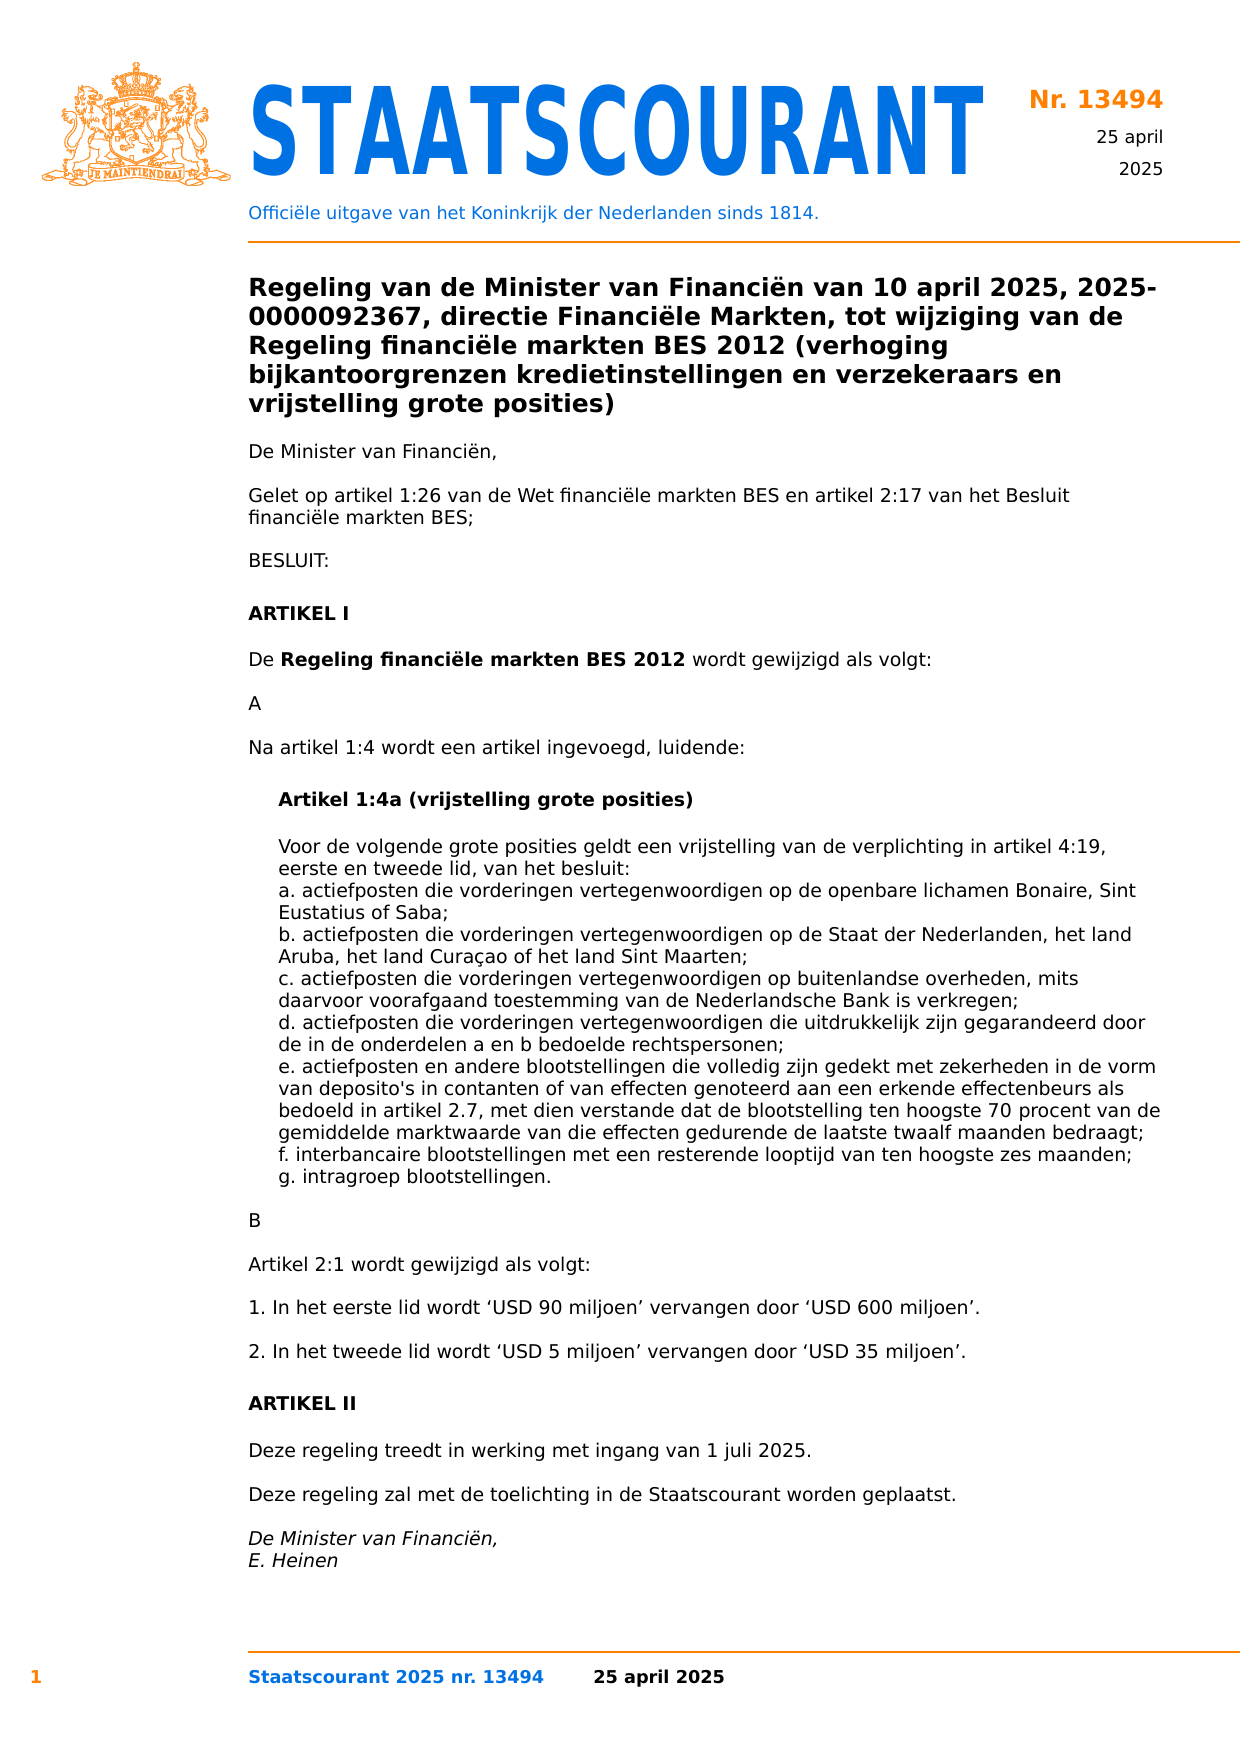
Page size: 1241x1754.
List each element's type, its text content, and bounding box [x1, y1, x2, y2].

text f. interbancaire blootstellingen met een resterende looptijd van ten hoogste zes maanden; [278, 1144, 1163, 1166]
text e. actiefposten en andere blootstellingen die volledig zijn gedekt met zekerheden in de vorm van deposito's in contanten of van effecten genoteerd aan een erkende effectenbeurs als bedoeld in artikel 2.7, met dien verstande dat de blootstelling ten hoogste 70 procent van de gemiddelde marktwaarde van die effecten gedurende de laatste twaalf maanden bedraagt; [278, 1056, 1163, 1144]
text Artikel 2:1 wordt gewijzigd als volgt: [248, 1253, 1163, 1275]
subtitle Artikel 1:4a (vrijstelling grote posities) [278, 789, 1163, 811]
text d. actiefposten die vorderingen vertegenwoordigen die uitdrukkelijk zijn gegarandeerd door de in de onderdelen a en b bedoelde rechtspersonen; [278, 1012, 1163, 1056]
subtitle ARTIKEL II [248, 1393, 1163, 1415]
text Na artikel 1:4 wordt een artikel ingevoegd, luidende: [248, 737, 1163, 759]
text Deze regeling zal met de toelichting in de Staatscourant worden geplaatst. [248, 1484, 1163, 1506]
text De Regeling financiële markten BES 2012 wordt gewijzigd als volgt: [248, 649, 1163, 671]
picture [41, 62, 231, 186]
subtitle ARTIKEL I [248, 602, 1163, 624]
text De Minister van Financiën, [248, 441, 1163, 463]
table_header [25, 62, 248, 241]
subtitle Regeling van de Minister van Financiën van 10 april 2025, 2025-0000092367, directie Financiële Markten, tot wijziging van de Regeling financiële markten BES 2012 (verhoging bijkantoorgrenzen kredietinstellingen en verzekeraars en vrijstelling grote posities) [248, 273, 1163, 419]
table_header STAATSCOURANT [248, 62, 998, 203]
table_cell Officiële uitgave van het Koninkrijk der Nederlanden sinds 1814. [248, 203, 1240, 241]
text Deze regeling treedt in werking met ingang van 1 juli 2025. [248, 1440, 1163, 1462]
text BESLUIT: [248, 550, 1163, 572]
text 2. In het tweede lid wordt ‘USD 5 miljoen’ vervangen door ‘USD 35 miljoen’. [248, 1341, 1163, 1363]
text c. actiefposten die vorderingen vertegenwoordigen op buitenlandse overheden, mits daarvoor voorafgaand toestemming van de Nederlandsche Bank is verkregen; [278, 968, 1163, 1012]
table_header Nr. 13494 [998, 62, 1240, 121]
text A [248, 693, 1163, 715]
text Voor de volgende grote posities geldt een vrijstelling van de verplichting in artikel 4:19, eerste en tweede lid, van het besluit: [278, 836, 1163, 880]
table_cell 25 april [998, 121, 1240, 153]
text g. intragroep blootstellingen. [278, 1166, 1163, 1188]
table_cell 2025 [998, 153, 1240, 203]
text b. actiefposten die vorderingen vertegenwoordigen op de Staat der Nederlanden, het land Aruba, het land Curaçao of het land Sint Maarten; [278, 924, 1163, 968]
text 1. In het eerste lid wordt ‘USD 90 miljoen’ vervangen door ‘USD 600 miljoen’. [248, 1297, 1163, 1319]
text De Minister van Financiën, E. Heinen [248, 1528, 1163, 1572]
text B [248, 1209, 1163, 1232]
text a. actiefposten die vorderingen vertegenwoordigen op de openbare lichamen Bonaire, Sint Eustatius of Saba; [278, 880, 1163, 924]
text Gelet op artikel 1:26 van de Wet financiële markten BES en artikel 2:17 van het Besluit financiële markten BES; [248, 484, 1163, 528]
